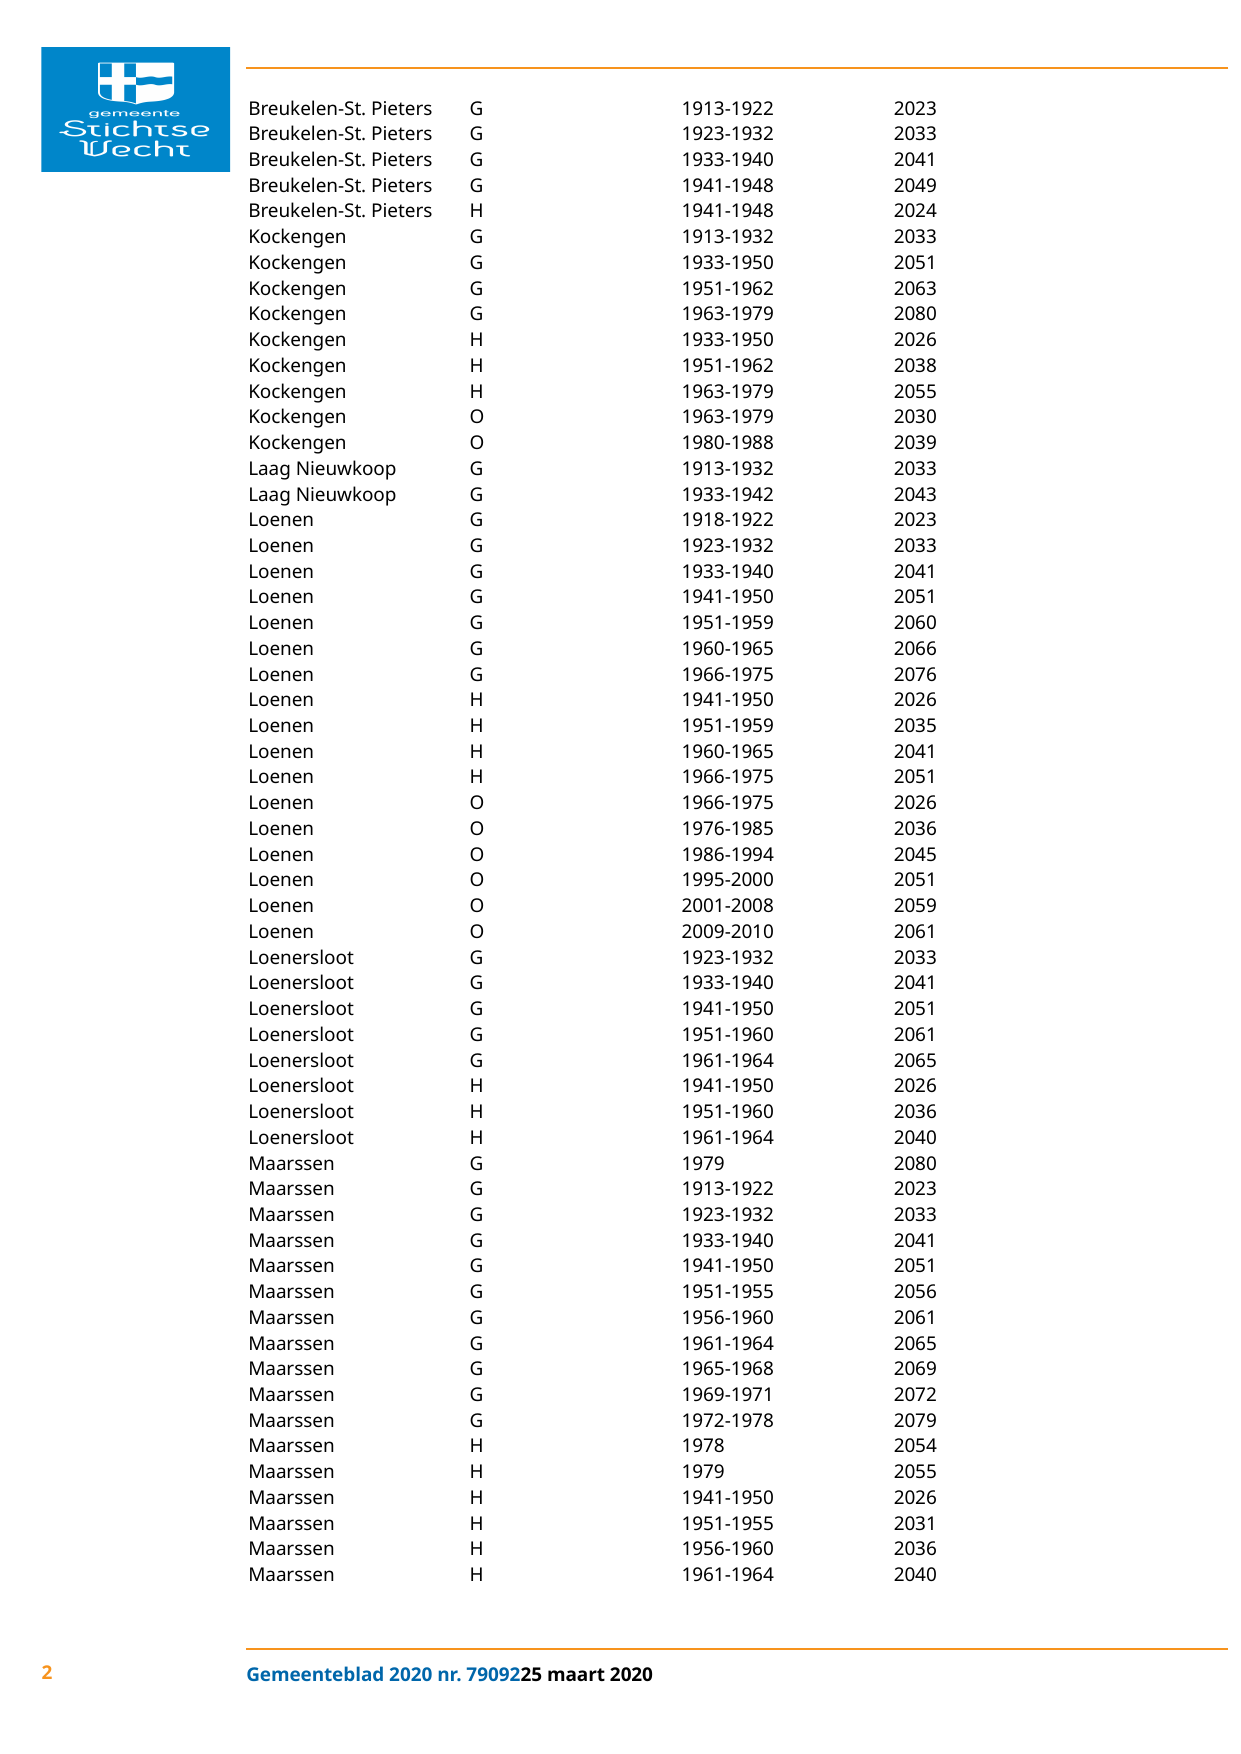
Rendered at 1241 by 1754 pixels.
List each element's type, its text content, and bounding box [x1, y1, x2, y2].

table_cell 1933-1940 [681, 1227, 893, 1253]
table_cell H [469, 1433, 681, 1458]
table_cell Loenen [248, 712, 469, 738]
table_cell G [469, 1047, 681, 1072]
table_cell Loenen [248, 506, 469, 532]
table_cell 2038 [894, 352, 1152, 378]
table_cell H [469, 764, 681, 789]
table_cell O [469, 893, 681, 918]
table_cell 2065 [894, 1047, 1152, 1072]
table_cell Maarssen [248, 1433, 469, 1458]
picture [99, 63, 135, 101]
table_cell 1941-1950 [681, 1484, 893, 1510]
table_cell 2051 [894, 995, 1152, 1021]
table_cell 1933-1942 [681, 481, 893, 506]
table_cell 1913-1932 [681, 224, 893, 249]
table_cell 1966-1975 [681, 661, 893, 687]
table_cell H [469, 738, 681, 764]
table_cell Breukelen-St. Pieters [248, 172, 469, 198]
table_cell 2061 [894, 918, 1152, 944]
table_cell Maarssen [248, 1304, 469, 1330]
table_cell 1961-1964 [681, 1561, 893, 1587]
table_cell 1979 [681, 1459, 893, 1484]
table_cell 1961-1964 [681, 1047, 893, 1072]
table_cell 2066 [894, 635, 1152, 661]
table_cell Kockengen [248, 249, 469, 275]
table_cell 2033 [894, 944, 1152, 969]
table_cell O [469, 918, 681, 944]
table_cell 1941-1948 [681, 172, 893, 198]
table_cell 2033 [894, 1201, 1152, 1227]
table_cell 1966-1975 [681, 790, 893, 815]
table_cell 2033 [894, 532, 1152, 558]
table_cell G [469, 146, 681, 172]
table_cell G [469, 635, 681, 661]
table_cell H [469, 352, 681, 378]
table_cell H [469, 687, 681, 712]
table_cell 2023 [894, 506, 1152, 532]
table_cell Laag Nieuwkoop [248, 481, 469, 506]
table_cell 2051 [894, 249, 1152, 275]
table_cell Laag Nieuwkoop [248, 455, 469, 481]
table_cell Loenen [248, 867, 469, 892]
table_cell 2026 [894, 326, 1152, 352]
table_cell Loenersloot [248, 944, 469, 969]
table_cell G [469, 506, 681, 532]
table_cell 1951-1962 [681, 275, 893, 301]
table_cell 1933-1940 [681, 146, 893, 172]
table_cell G [469, 1150, 681, 1175]
table_cell 1979 [681, 1150, 893, 1175]
table_cell Maarssen [248, 1510, 469, 1536]
table_cell 2001-2008 [681, 893, 893, 918]
table_cell H [469, 1510, 681, 1536]
table_cell 2055 [894, 378, 1152, 403]
table_cell 1918-1922 [681, 506, 893, 532]
table_cell Loenen [248, 893, 469, 918]
table_cell 1951-1959 [681, 609, 893, 635]
table_cell Maarssen [248, 1278, 469, 1304]
table_cell Loenen [248, 532, 469, 558]
table_cell G [469, 1021, 681, 1047]
table_cell G [469, 275, 681, 301]
table_cell G [469, 1356, 681, 1381]
table_cell 1961-1964 [681, 1330, 893, 1356]
table_cell 2059 [894, 893, 1152, 918]
table_cell 1963-1979 [681, 301, 893, 326]
table_cell 2030 [894, 404, 1152, 429]
table_cell 1961-1964 [681, 1124, 893, 1150]
table_cell 2035 [894, 712, 1152, 738]
table_cell 2026 [894, 1073, 1152, 1098]
table_cell Loenen [248, 635, 469, 661]
table_cell Loenen [248, 738, 469, 764]
table_cell Kockengen [248, 224, 469, 249]
table_cell Maarssen [248, 1407, 469, 1433]
table_cell Maarssen [248, 1356, 469, 1381]
table_cell 1941-1950 [681, 687, 893, 712]
table_cell 1913-1922 [681, 95, 893, 121]
table_cell G [469, 1278, 681, 1304]
table_cell 1941-1950 [681, 995, 893, 1021]
table_cell G [469, 584, 681, 609]
table_cell 2036 [894, 815, 1152, 841]
table_cell O [469, 790, 681, 815]
table_cell 1933-1940 [681, 558, 893, 584]
table_cell O [469, 841, 681, 867]
table_cell Maarssen [248, 1330, 469, 1356]
table_cell 1941-1950 [681, 584, 893, 609]
table_cell 1951-1959 [681, 712, 893, 738]
table_cell Kockengen [248, 326, 469, 352]
table_cell 1951-1962 [681, 352, 893, 378]
table_cell 1941-1950 [681, 1253, 893, 1278]
table_cell 1951-1960 [681, 1021, 893, 1047]
table_cell Loenen [248, 661, 469, 687]
table_cell 2023 [894, 1175, 1152, 1201]
table_cell 1951-1955 [681, 1510, 893, 1536]
table_cell Loenersloot [248, 995, 469, 1021]
table_cell 2033 [894, 224, 1152, 249]
table_cell G [469, 1330, 681, 1356]
table_cell 1941-1950 [681, 1073, 893, 1098]
table_cell Loenersloot [248, 1124, 469, 1150]
table_cell G [469, 121, 681, 146]
table_cell G [469, 1227, 681, 1253]
table_cell Loenen [248, 584, 469, 609]
table_cell H [469, 1484, 681, 1510]
table_cell Maarssen [248, 1381, 469, 1407]
table_cell Maarssen [248, 1253, 469, 1278]
table_cell G [469, 532, 681, 558]
table_cell Loenersloot [248, 1047, 469, 1072]
table_cell G [469, 1175, 681, 1201]
table_cell 2026 [894, 790, 1152, 815]
table_cell 1956-1960 [681, 1536, 893, 1561]
table_cell 2065 [894, 1330, 1152, 1356]
table_cell 1963-1979 [681, 378, 893, 403]
table_cell 1913-1932 [681, 455, 893, 481]
table_cell 1923-1932 [681, 121, 893, 146]
table_cell 1972-1978 [681, 1407, 893, 1433]
table_cell H [469, 1098, 681, 1124]
table_cell 2036 [894, 1098, 1152, 1124]
table_cell H [469, 378, 681, 403]
table_cell 1978 [681, 1433, 893, 1458]
table_cell G [469, 249, 681, 275]
table_cell O [469, 867, 681, 892]
table_cell O [469, 429, 681, 455]
table_cell 2060 [894, 609, 1152, 635]
table_cell 1923-1932 [681, 532, 893, 558]
table_cell 2080 [894, 301, 1152, 326]
table_cell Loenen [248, 764, 469, 789]
table_cell 2039 [894, 429, 1152, 455]
table_cell H [469, 1536, 681, 1561]
table_cell 1980-1988 [681, 429, 893, 455]
table_cell Loenen [248, 815, 469, 841]
table_cell Maarssen [248, 1484, 469, 1510]
table_cell 2024 [894, 198, 1152, 223]
table_cell 1933-1950 [681, 326, 893, 352]
table_cell 2072 [894, 1381, 1152, 1407]
table_cell Maarssen [248, 1227, 469, 1253]
table_cell 1951-1955 [681, 1278, 893, 1304]
table_cell 2054 [894, 1433, 1152, 1458]
table_cell G [469, 172, 681, 198]
table_cell 2076 [894, 661, 1152, 687]
table_cell G [469, 1381, 681, 1407]
table_cell 2051 [894, 584, 1152, 609]
table_cell G [469, 95, 681, 121]
table_cell 1995-2000 [681, 867, 893, 892]
table_cell 1923-1932 [681, 1201, 893, 1227]
table_cell H [469, 1561, 681, 1587]
table_cell 1976-1985 [681, 815, 893, 841]
table_cell 2043 [894, 481, 1152, 506]
table_cell Loenersloot [248, 970, 469, 995]
table_cell 2041 [894, 1227, 1152, 1253]
table_cell 1923-1932 [681, 944, 893, 969]
table_cell 2040 [894, 1561, 1152, 1587]
table_cell G [469, 995, 681, 1021]
table_cell 1969-1971 [681, 1381, 893, 1407]
table_cell Breukelen-St. Pieters [248, 95, 469, 121]
table_cell 2009-2010 [681, 918, 893, 944]
table_cell Kockengen [248, 275, 469, 301]
table_cell Maarssen [248, 1150, 469, 1175]
table_cell Maarssen [248, 1561, 469, 1587]
table_cell 2041 [894, 558, 1152, 584]
table_cell Breukelen-St. Pieters [248, 121, 469, 146]
table_cell G [469, 1253, 681, 1278]
table_cell Maarssen [248, 1459, 469, 1484]
table_cell Loenen [248, 687, 469, 712]
table_cell 2041 [894, 738, 1152, 764]
table_cell 2033 [894, 455, 1152, 481]
table_cell 1960-1965 [681, 635, 893, 661]
table_cell 2061 [894, 1021, 1152, 1047]
table_cell Maarssen [248, 1536, 469, 1561]
table_cell Loenen [248, 918, 469, 944]
table_cell 1956-1960 [681, 1304, 893, 1330]
table_cell Kockengen [248, 429, 469, 455]
table_cell 1965-1968 [681, 1356, 893, 1381]
table_cell Kockengen [248, 301, 469, 326]
table_cell Loenersloot [248, 1073, 469, 1098]
table_cell Loenen [248, 609, 469, 635]
table_cell 1913-1922 [681, 1175, 893, 1201]
table_cell 2040 [894, 1124, 1152, 1150]
table_cell 2049 [894, 172, 1152, 198]
table_cell G [469, 224, 681, 249]
table_cell G [469, 944, 681, 969]
table_cell 2045 [894, 841, 1152, 867]
table_cell 2079 [894, 1407, 1152, 1433]
table_cell 2080 [894, 1150, 1152, 1175]
table_cell G [469, 609, 681, 635]
table_cell H [469, 198, 681, 223]
table_cell 2063 [894, 275, 1152, 301]
table_cell G [469, 455, 681, 481]
table_cell 2036 [894, 1536, 1152, 1561]
table_cell Kockengen [248, 352, 469, 378]
table_cell Loenen [248, 790, 469, 815]
table_cell H [469, 1459, 681, 1484]
table_cell Loenen [248, 558, 469, 584]
table_cell 2061 [894, 1304, 1152, 1330]
table_cell Maarssen [248, 1175, 469, 1201]
table_cell O [469, 404, 681, 429]
table_cell 2041 [894, 146, 1152, 172]
table_cell Breukelen-St. Pieters [248, 146, 469, 172]
table_cell 2056 [894, 1278, 1152, 1304]
table_cell Loenersloot [248, 1021, 469, 1047]
table_cell 2026 [894, 687, 1152, 712]
table_cell 2051 [894, 867, 1152, 892]
table_cell Loenen [248, 841, 469, 867]
table_cell H [469, 1124, 681, 1150]
table_cell G [469, 1304, 681, 1330]
table_cell 1933-1940 [681, 970, 893, 995]
table_cell Breukelen-St. Pieters [248, 198, 469, 223]
table_cell 1963-1979 [681, 404, 893, 429]
table_cell 2023 [894, 95, 1152, 121]
table_cell 2026 [894, 1484, 1152, 1510]
table_cell Kockengen [248, 404, 469, 429]
table_cell G [469, 481, 681, 506]
table_cell 2041 [894, 970, 1152, 995]
table_cell H [469, 326, 681, 352]
table_cell Maarssen [248, 1201, 469, 1227]
table_cell G [469, 558, 681, 584]
table_cell G [469, 1407, 681, 1433]
table_cell G [469, 1201, 681, 1227]
table_cell 2033 [894, 121, 1152, 146]
table_cell Kockengen [248, 378, 469, 403]
table_cell 2051 [894, 1253, 1152, 1278]
table_cell O [469, 815, 681, 841]
table_cell 1941-1948 [681, 198, 893, 223]
table_cell G [469, 661, 681, 687]
table_cell G [469, 301, 681, 326]
table_cell 2031 [894, 1510, 1152, 1536]
table_cell 2069 [894, 1356, 1152, 1381]
table_cell 1966-1975 [681, 764, 893, 789]
table_cell Loenersloot [248, 1098, 469, 1124]
table_cell 2055 [894, 1459, 1152, 1484]
picture [137, 63, 174, 103]
table_cell 1986-1994 [681, 841, 893, 867]
table_cell 2051 [894, 764, 1152, 789]
table_cell G [469, 970, 681, 995]
table_cell 1960-1965 [681, 738, 893, 764]
table_cell 1933-1950 [681, 249, 893, 275]
table_cell H [469, 712, 681, 738]
table_cell H [469, 1073, 681, 1098]
table_cell 1951-1960 [681, 1098, 893, 1124]
